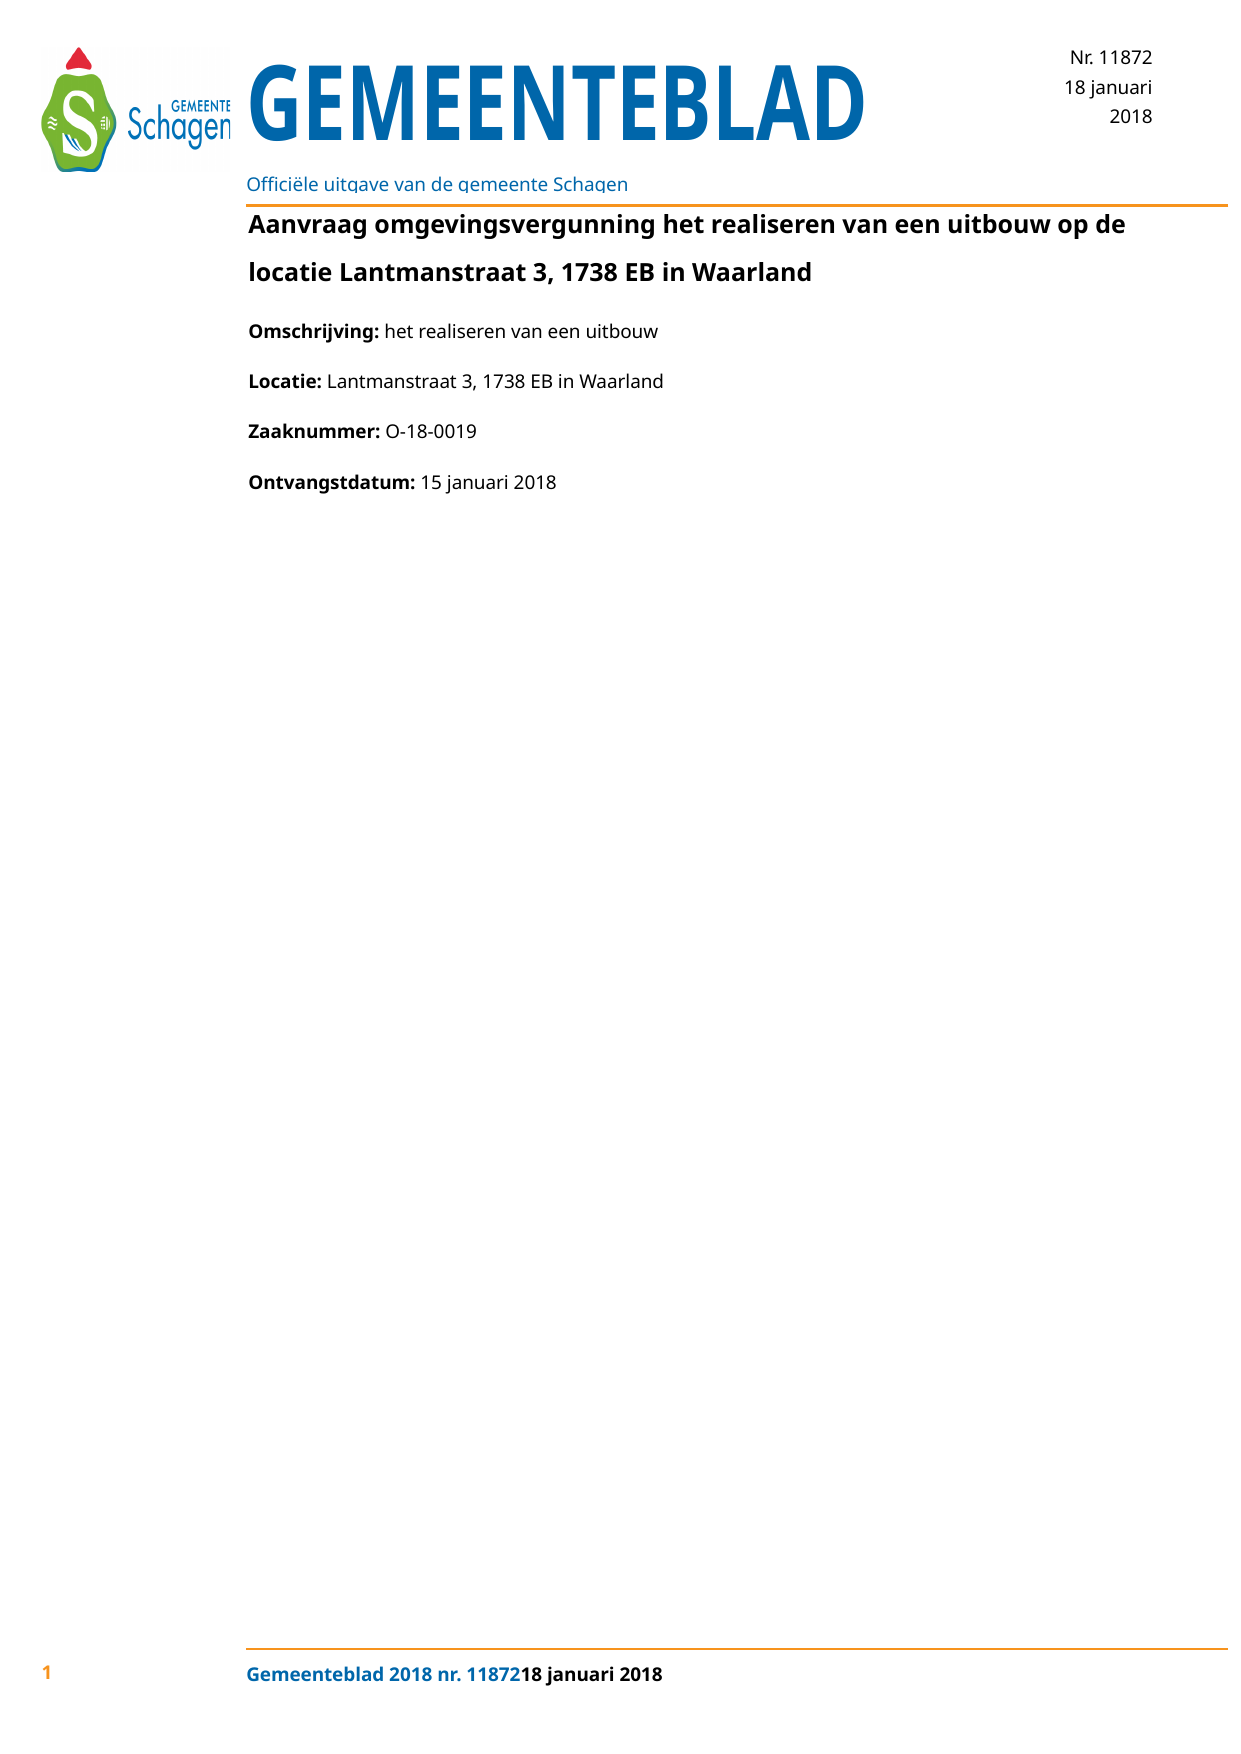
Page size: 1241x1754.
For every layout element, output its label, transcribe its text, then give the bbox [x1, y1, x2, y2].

text Aanvraag omgevingsvergunning het realiseren van een uitbouw op de locatie Lantmanstraat 3, 1738 EB in Waarland [248, 207, 1152, 288]
text Ontvangstdatum: 15 januari 2018 [248, 469, 1152, 495]
picture [41, 47, 231, 172]
text Locatie: Lantmanstraat 3, 1738 EB in Waarland [248, 368, 1152, 394]
text Zaaknummer: O-18-0019 [248, 419, 1152, 444]
text Omschrijving: het realiseren van een uitbouw [248, 318, 1152, 344]
